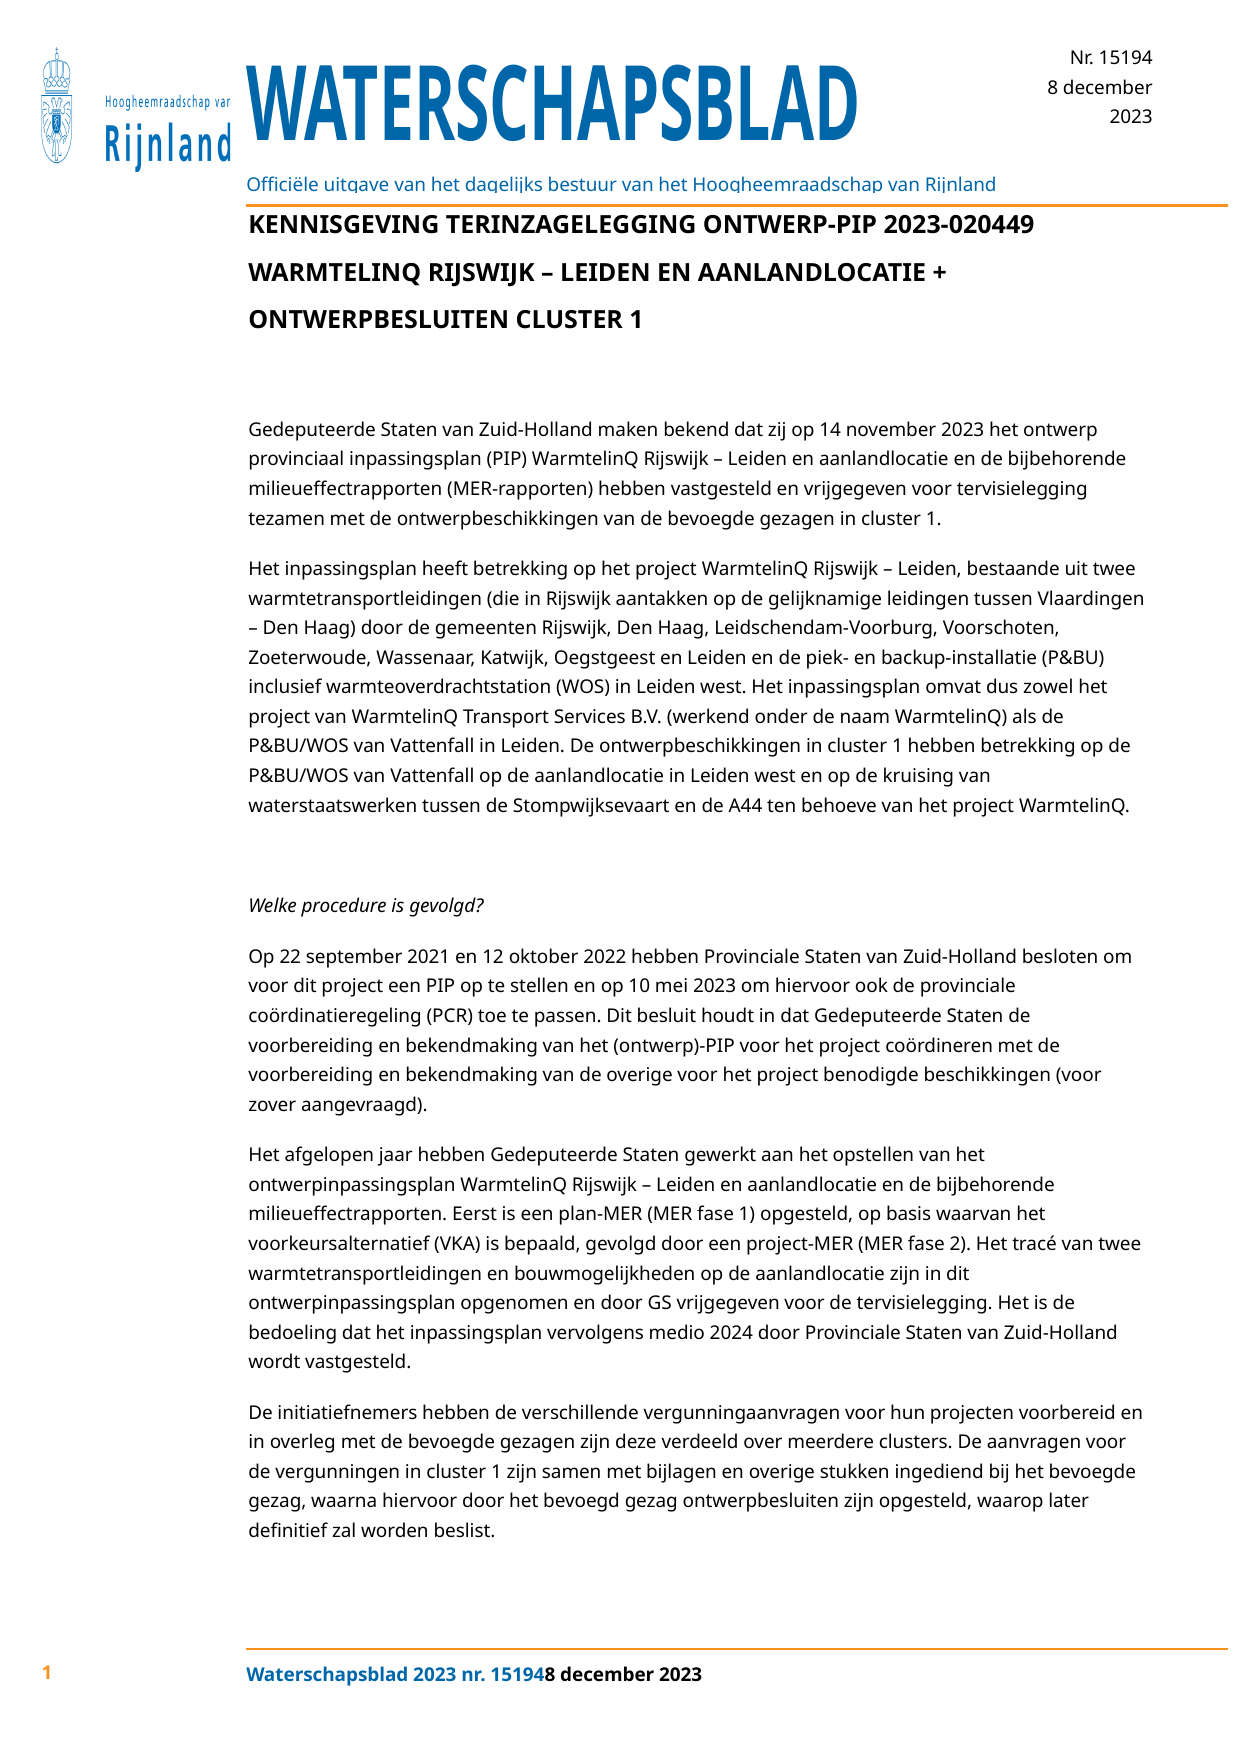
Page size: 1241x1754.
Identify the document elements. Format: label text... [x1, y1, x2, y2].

text Het afgelopen jaar hebben Gedeputeerde Staten gewerkt aan het opstellen van het ontwerpinpassingsplan WarmtelinQ Rijswijk – Leiden en aanlandlocatie en de bijbehorende milieueffectrapporten. Eerst is een plan-MER (MER fase 1) opgesteld, op basis waarvan het voorkeursalternatief (VKA) is bepaald, gevolgd door een project-MER (MER fase 2). Het tracé van twee warmtetransportleidingen en bouwmogelijkheden op de aanlandlocatie zijn in dit ontwerpinpassingsplan opgenomen en door GS vrijgegeven voor de tervisielegging. Het is de bedoeling dat het inpassingsplan vervolgens medio 2024 door Provinciale Staten van Zuid-Holland wordt vastgesteld. [248, 1141, 1152, 1374]
text Op 22 september 2021 en 12 oktober 2022 hebben Provinciale Staten van Zuid-Holland besloten om voor dit project een PIP op te stellen en op 10 mei 2023 om hiervoor ook de provinciale coördinatieregeling (PCR) toe te passen. Dit besluit houdt in dat Gedeputeerde Staten de voorbereiding en bekendmaking van het (ontwerp)-PIP voor het project coördineren met de voorbereiding en bekendmaking van de overige voor het project benodigde beschikkingen (voor zover aangevraagd). [248, 943, 1152, 1117]
picture [41, 47, 231, 172]
text Gedeputeerde Staten van Zuid-Holland maken bekend dat zij op 14 november 2023 het ontwerp provinciaal inpassingsplan (PIP) WarmtelinQ Rijswijk – Leiden en aanlandlocatie en de bijbehorende milieueffectrapporten (MER-rapporten) hebben vastgesteld en vrijgegeven voor tervisielegging tezamen met de ontwerpbeschikkingen van de bevoegde gezagen in cluster 1. [248, 416, 1152, 530]
text Welke procedure is gevolgd? [248, 893, 1152, 918]
text KENNISGEVING TERINZAGELEGGING ONTWERP-PIP 2023-020449 WARMTELINQ RIJSWIJK – LEIDEN EN AANLANDLOCATIE + ONTWERPBESLUITEN CLUSTER 1 [248, 207, 1152, 336]
text De initiatiefnemers hebben de verschillende vergunningaanvragen voor hun projecten voorbereid en in overleg met de bevoegde gezagen zijn deze verdeeld over meerdere clusters. De aanvragen voor de vergunningen in cluster 1 zijn samen met bijlagen en overige stukken ingediend bij het bevoegde gezag, waarna hiervoor door het bevoegd gezag ontwerpbesluiten zijn opgesteld, waarop later definitief zal worden beslist. [248, 1399, 1152, 1543]
text Het inpassingsplan heeft betrekking op het project WarmtelinQ Rijswijk – Leiden, bestaande uit twee warmtetransportleidingen (die in Rijswijk aantakken op de gelijknamige leidingen tussen Vlaardingen – Den Haag) door de gemeenten Rijswijk, Den Haag, Leidschendam-Voorburg, Voorschoten, Zoeterwoude, Wassenaar, Katwijk, Oegstgeest en Leiden en de piek- en backup-installatie (P&BU) inclusief warmteoverdrachtstation (WOS) in Leiden west. Het inpassingsplan omvat dus zowel het project van WarmtelinQ Transport Services B.V. (werkend onder de naam WarmtelinQ) als de P&BU/WOS van Vattenfall in Leiden. De ontwerpbeschikkingen in cluster 1 hebben betrekking op de P&BU/WOS van Vattenfall op de aanlandlocatie in Leiden west en op de kruising van waterstaatswerken tussen de Stompwijksevaart en de A44 ten behoeve van het project WarmtelinQ. [248, 555, 1152, 817]
